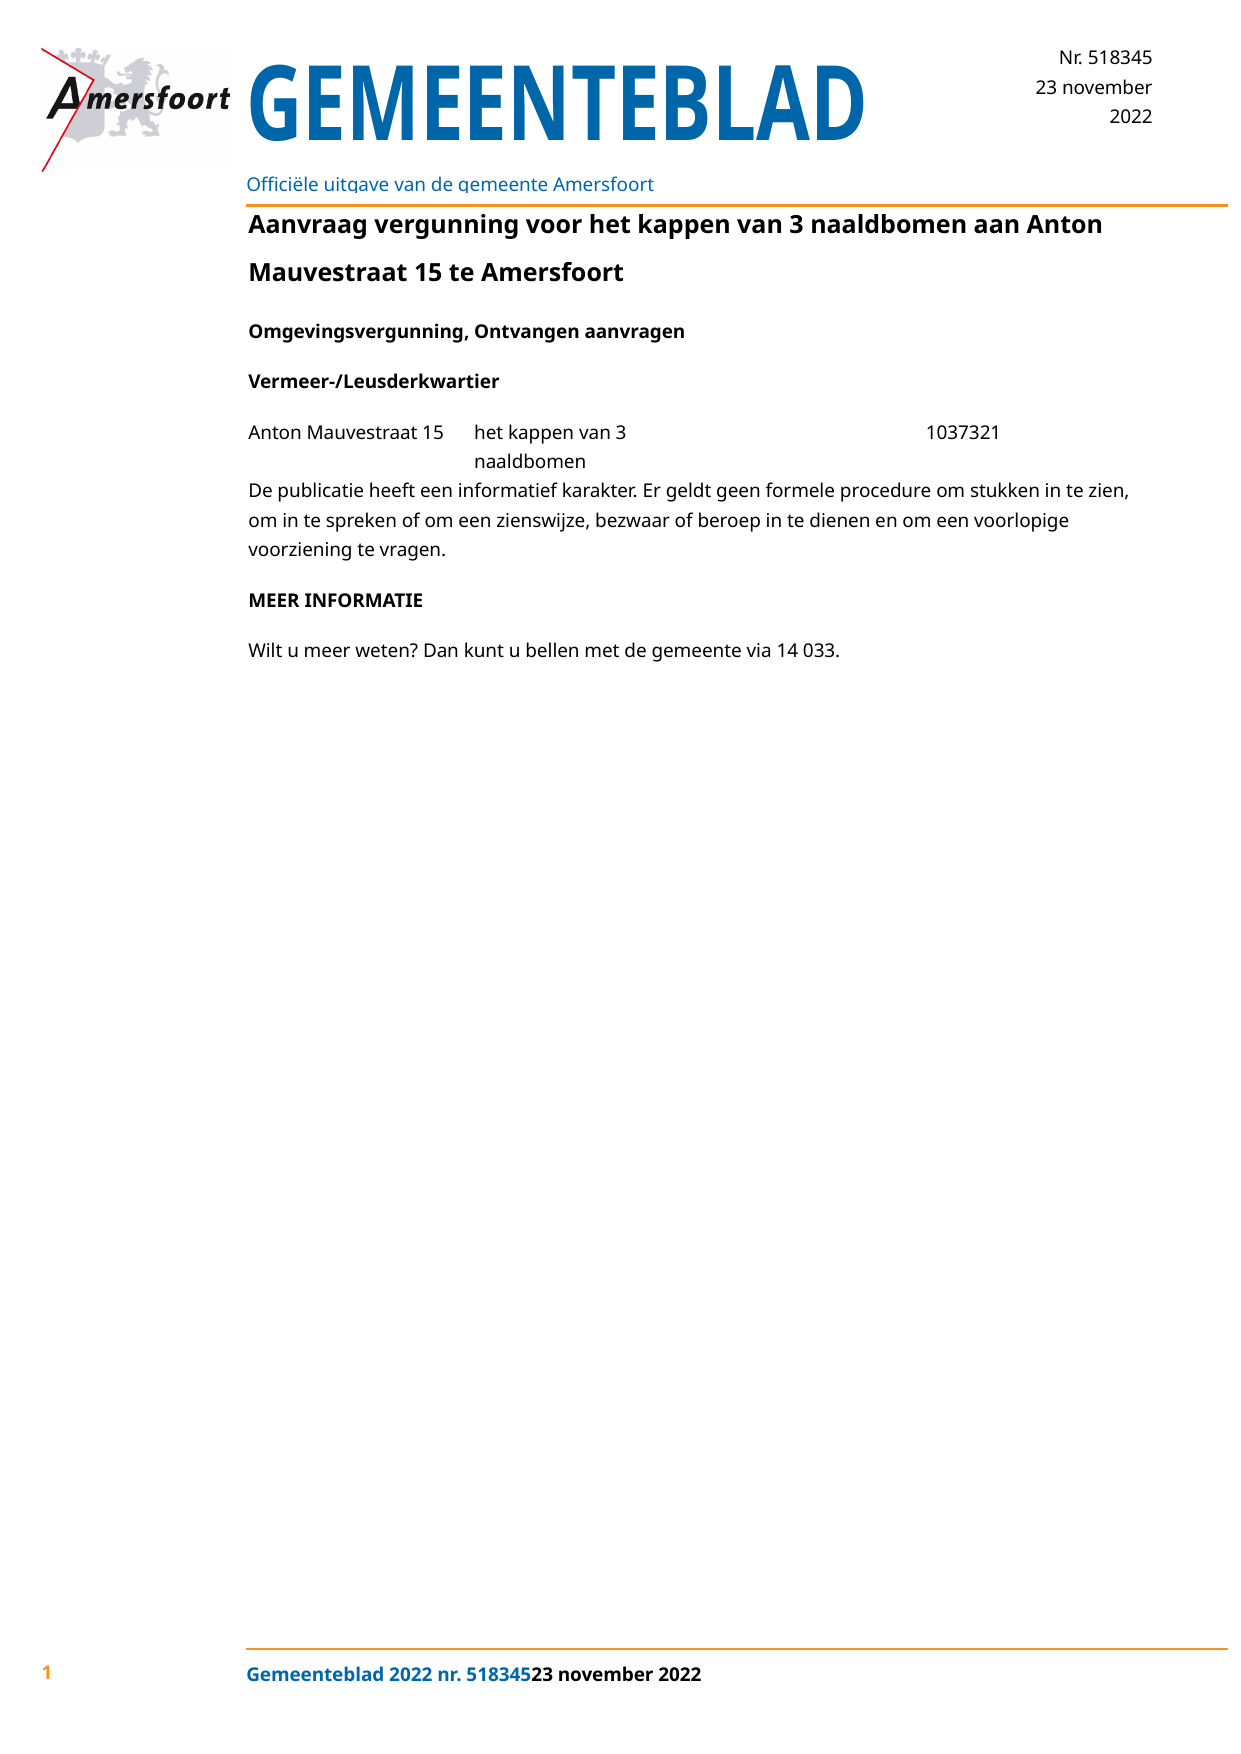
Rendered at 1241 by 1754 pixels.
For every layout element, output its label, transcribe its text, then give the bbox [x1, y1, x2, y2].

text Vermeer-/Leusderkwartier [248, 368, 1152, 394]
table_header het kappen van 3 naaldbomen [474, 419, 700, 474]
text De publicatie heeft een informatief karakter. Er geldt geen formele procedure om stukken in te zien, om in te spreken of om een zienswijze, bezwaar of beroep in te dienen en om een voorlopige voorziening te vragen. [248, 477, 1152, 562]
text MEER INFORMATIE [248, 587, 1152, 613]
picture [41, 47, 231, 172]
text Omgevingsvergunning, Ontvangen aanvragen [248, 318, 1152, 344]
text Wilt u meer weten? Dan kunt u bellen met de gemeente via 14 033. [248, 637, 1152, 663]
table_header [700, 419, 926, 474]
text Aanvraag vergunning voor het kappen van 3 naaldbomen aan Anton Mauvestraat 15 te Amersfoort [248, 207, 1152, 288]
table_header Anton Mauvestraat 15 [248, 419, 474, 474]
table_header 1037321 [926, 419, 1152, 474]
